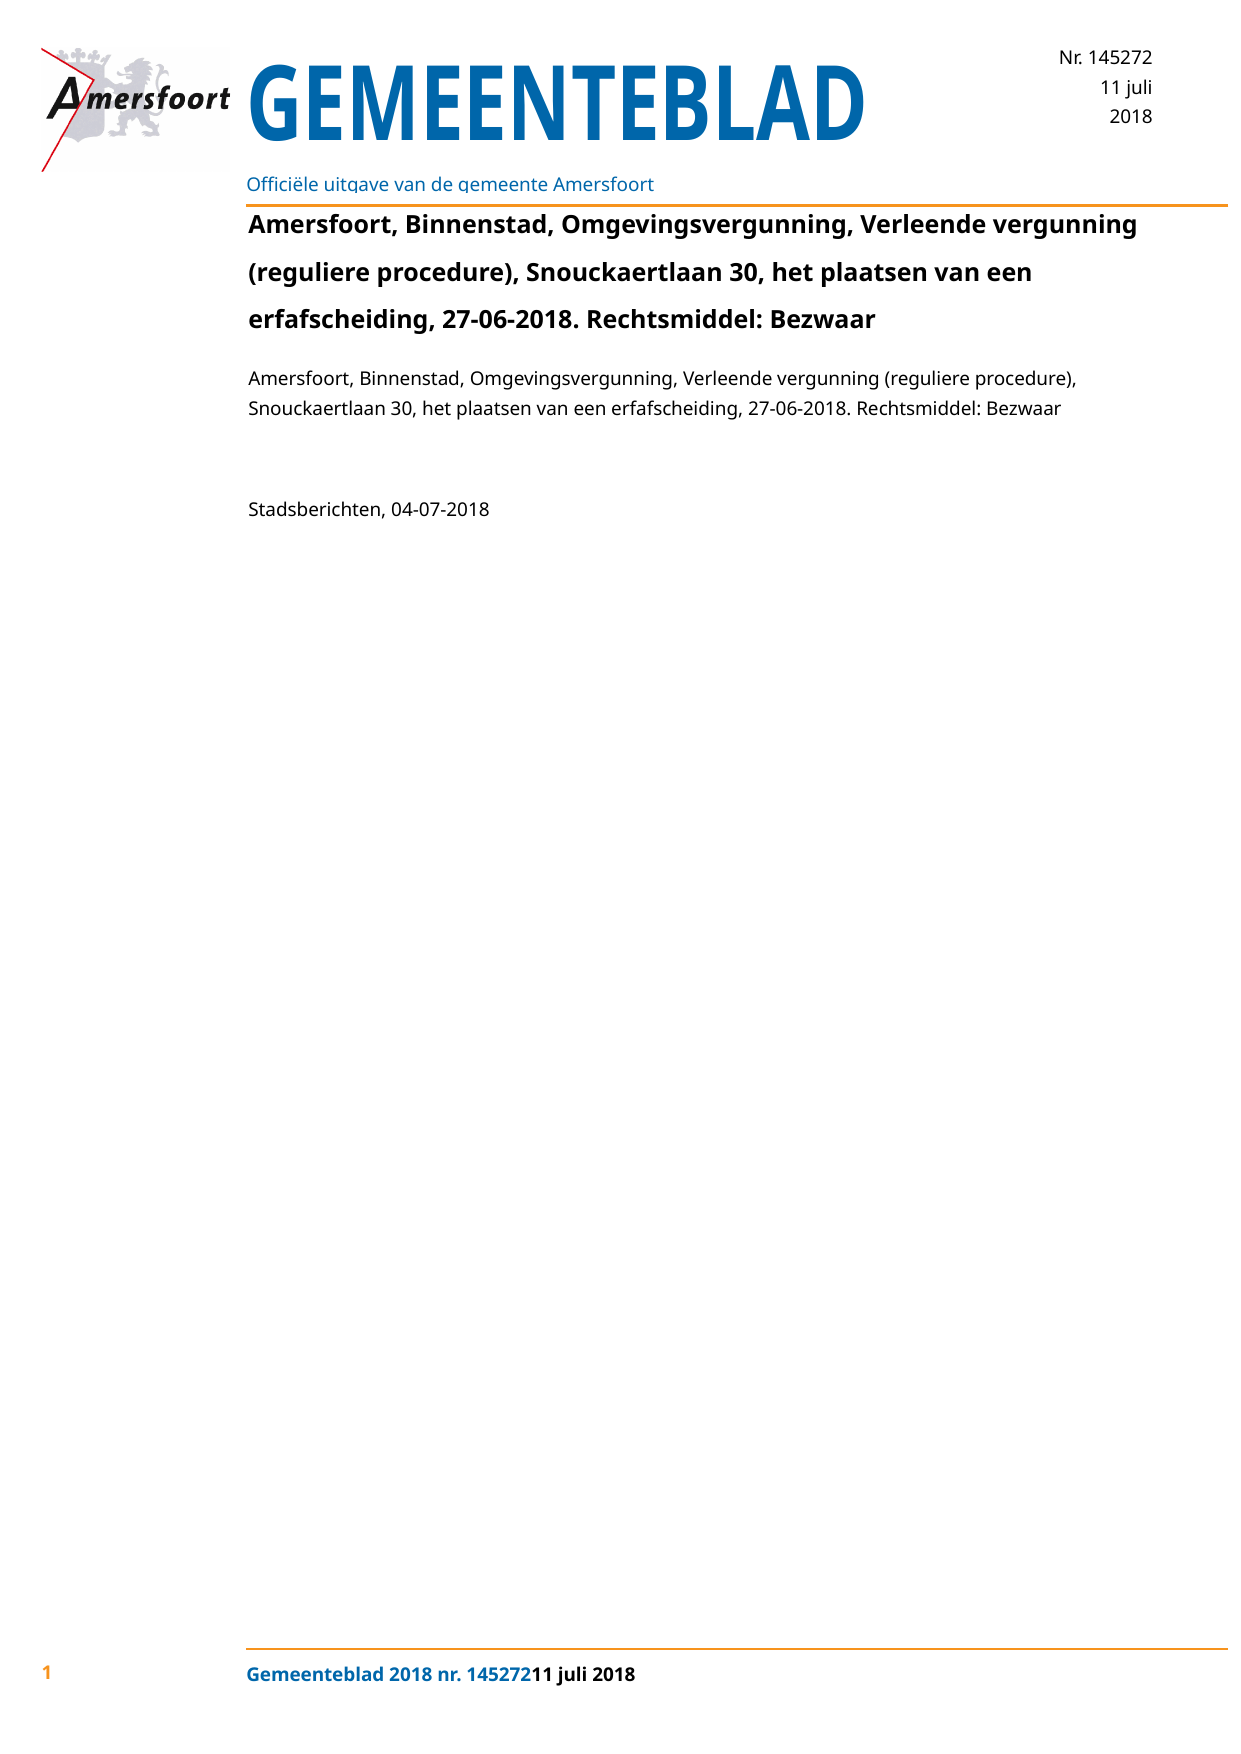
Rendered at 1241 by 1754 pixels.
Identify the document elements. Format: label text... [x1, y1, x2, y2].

text Stadsberichten, 04-07-2018 [248, 496, 1152, 522]
text Amersfoort, Binnenstad, Omgevingsvergunning, Verleende vergunning (reguliere procedure), Snouckaertlaan 30, het plaatsen van een erfafscheiding, 27-06-2018. Rechtsmiddel: Bezwaar [248, 366, 1152, 421]
picture [41, 47, 231, 172]
text Amersfoort, Binnenstad, Omgevingsvergunning, Verleende vergunning (reguliere procedure), Snouckaertlaan 30, het plaatsen van een erfafscheiding, 27-06-2018. Rechtsmiddel: Bezwaar [248, 207, 1152, 336]
